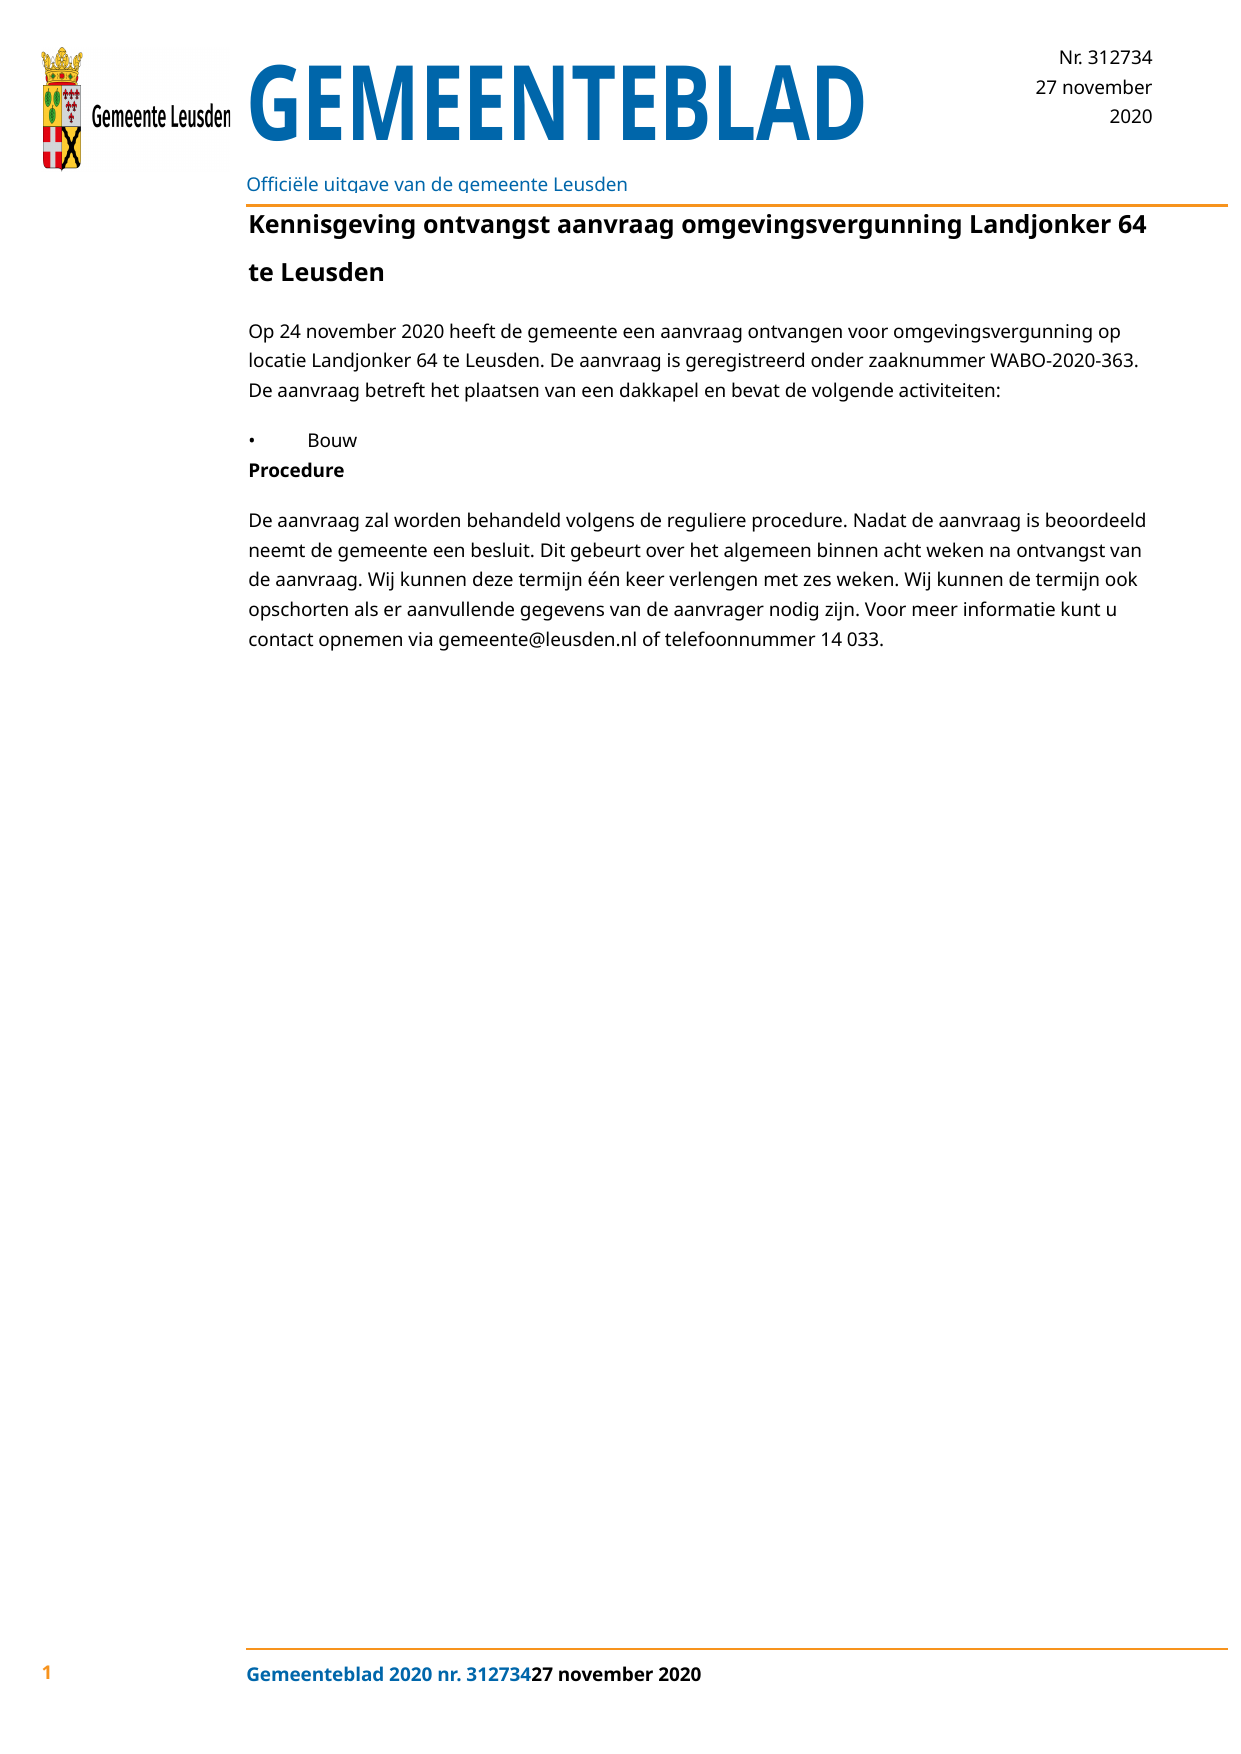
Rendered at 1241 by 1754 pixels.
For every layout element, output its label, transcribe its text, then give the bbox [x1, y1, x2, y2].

picture [41, 47, 231, 172]
text De aanvraag zal worden behandeld volgens de reguliere procedure. Nadat de aanvraag is beoordeeld neemt de gemeente een besluit. Dit gebeurt over het algemeen binnen acht weken na ontvangst van de aanvraag. Wij kunnen deze termijn één keer verlengen met zes weken. Wij kunnen de termijn ook opschorten als er aanvullende gegevens van de aanvrager nodig zijn. Voor meer informatie kunt u contact opnemen via gemeente@leusden.nl of telefoonnummer 14 033. [248, 507, 1152, 652]
text Op 24 november 2020 heeft de gemeente een aanvraag ontvangen voor omgevingsvergunning op locatie Landjonker 64 te Leusden. De aanvraag is geregistreerd onder zaaknummer WABO-2020-363. De aanvraag betreft het plaatsen van een dakkapel en bevat de volgende activiteiten: [248, 318, 1152, 403]
text Procedure [248, 457, 1152, 483]
list Bouw [248, 427, 1152, 453]
text Kennisgeving ontvangst aanvraag omgevingsvergunning Landjonker 64 te Leusden [248, 207, 1152, 288]
